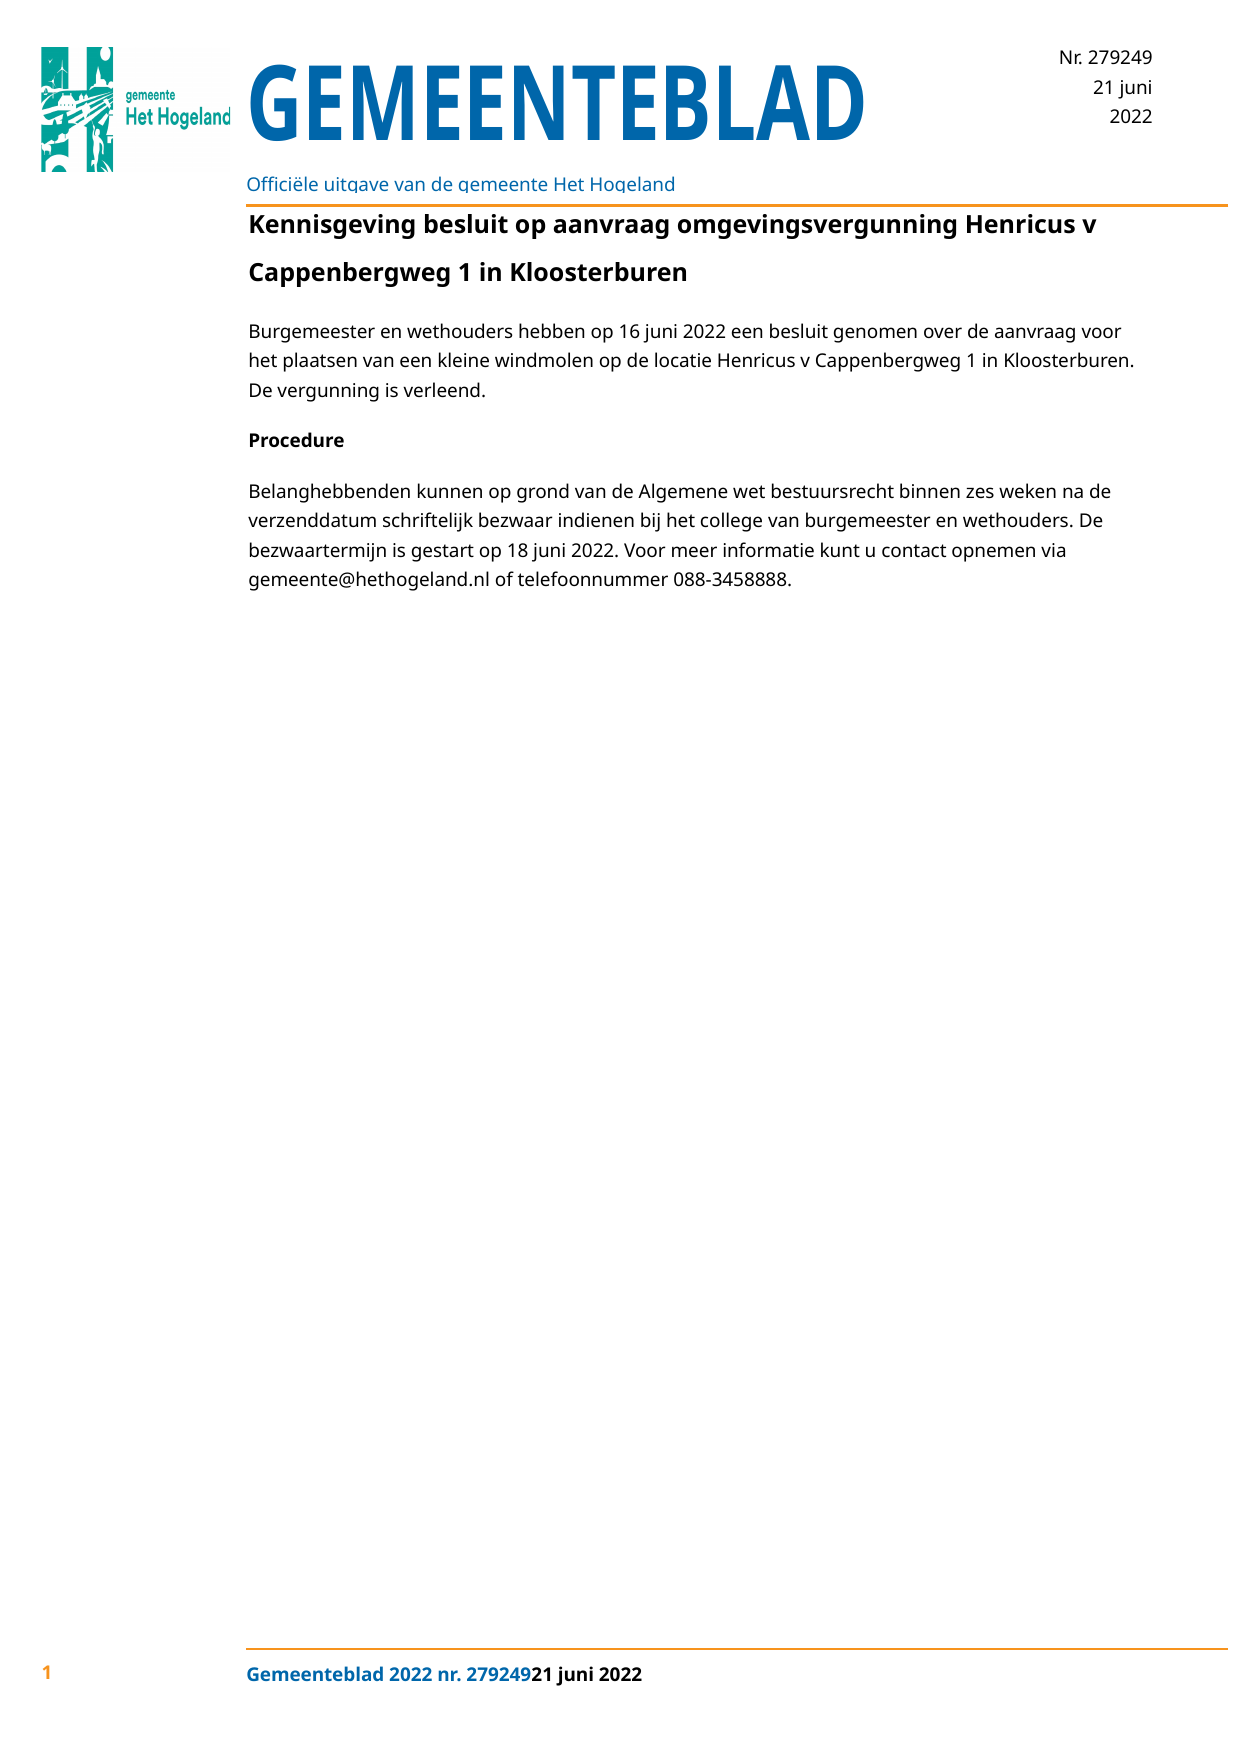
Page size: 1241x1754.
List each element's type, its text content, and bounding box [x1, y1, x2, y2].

text Kennisgeving besluit op aanvraag omgevingsvergunning Henricus v Cappenbergweg 1 in Kloosterburen [248, 207, 1152, 288]
text Burgemeester en wethouders hebben op 16 juni 2022 een besluit genomen over de aanvraag voor het plaatsen van een kleine windmolen op de locatie Henricus v Cappenbergweg 1 in Kloosterburen. De vergunning is verleend. [248, 318, 1152, 403]
text Procedure [248, 427, 1152, 453]
picture [41, 47, 231, 172]
text Belanghebbenden kunnen op grond van de Algemene wet bestuursrecht binnen zes weken na de verzenddatum schriftelijk bezwaar indienen bij het college van burgemeester en wethouders. De bezwaartermijn is gestart op 18 juni 2022. Voor meer informatie kunt u contact opnemen via gemeente@hethogeland.nl of telefoonnummer 088-3458888. [248, 478, 1152, 592]
